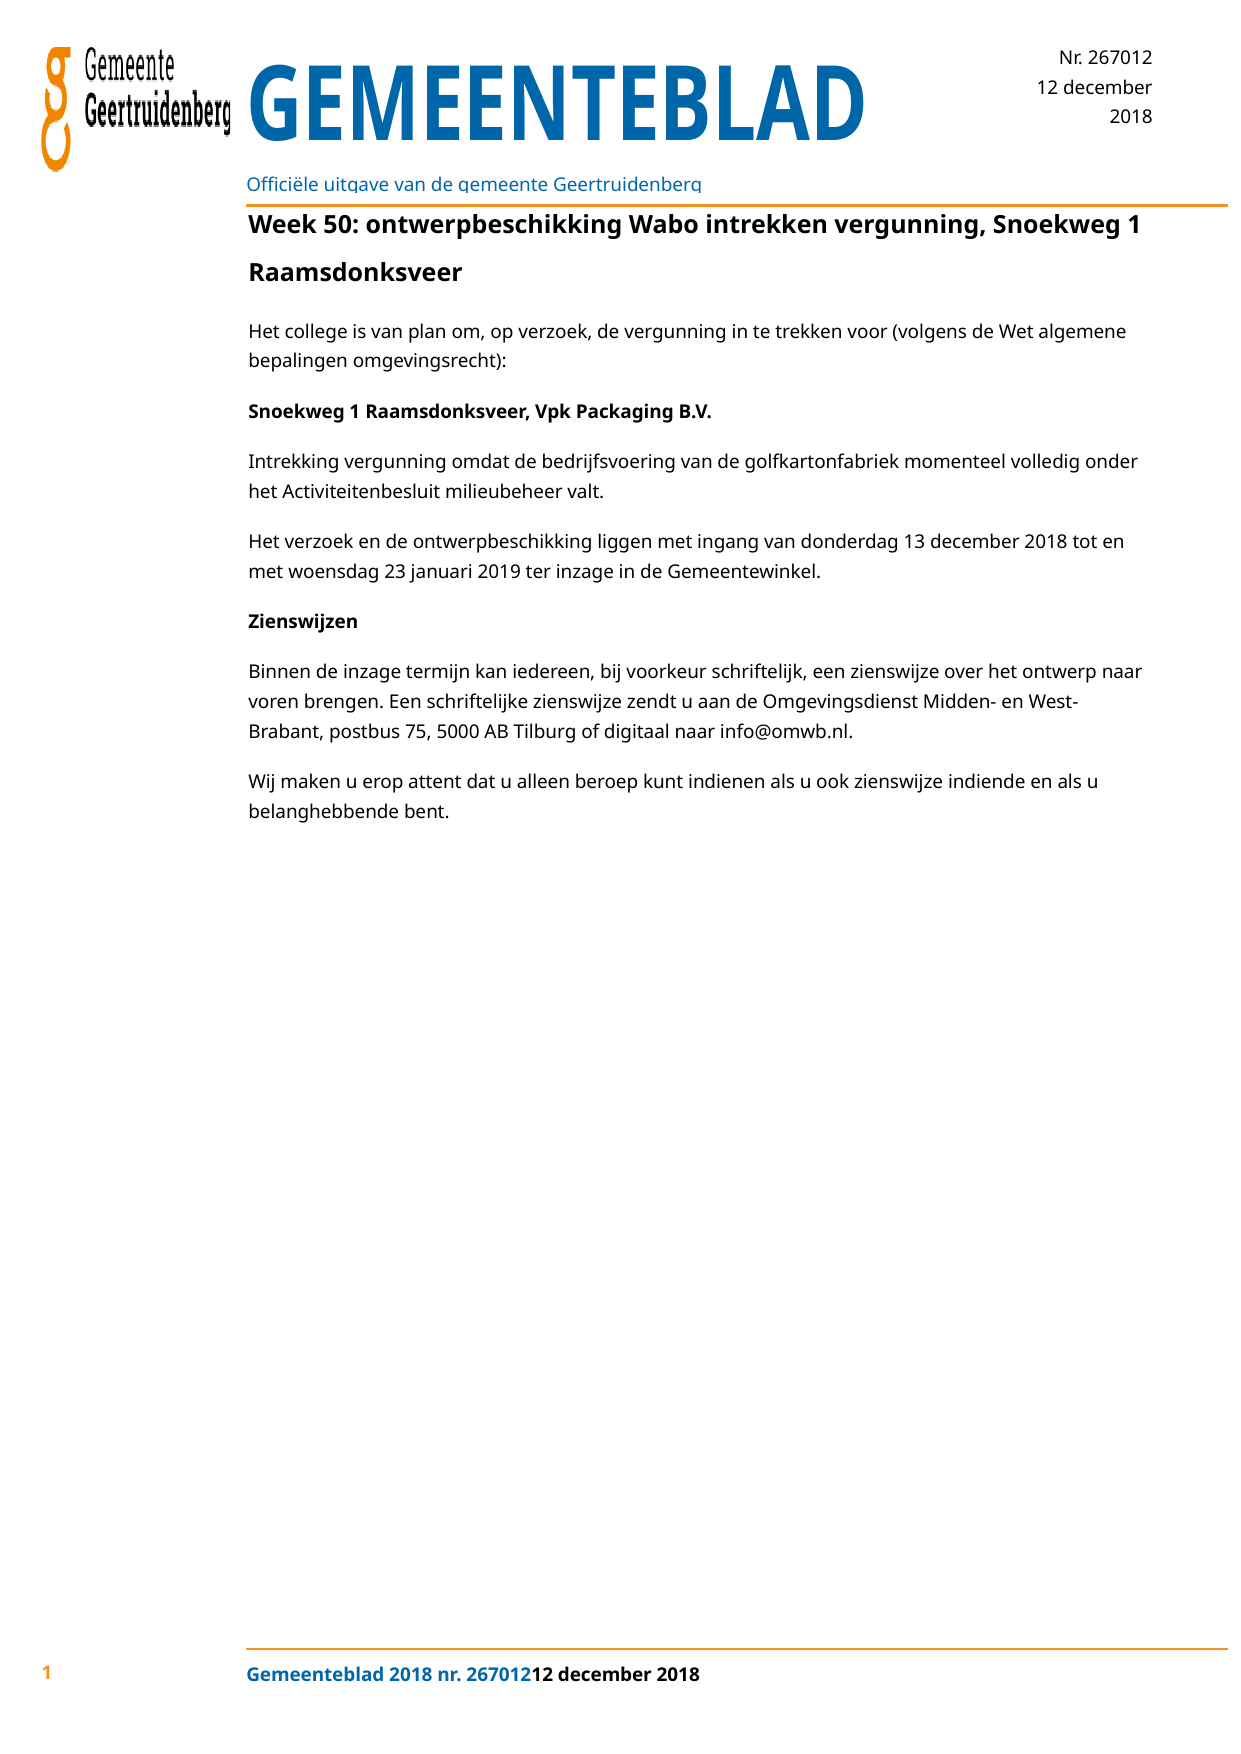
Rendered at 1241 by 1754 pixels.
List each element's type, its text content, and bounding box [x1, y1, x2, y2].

text Snoekweg 1 Raamsdonksveer, Vpk Packaging B.V. [248, 398, 1152, 424]
text Het college is van plan om, op verzoek, de vergunning in te trekken voor (volgens de Wet algemene bepalingen omgevingsrecht): [248, 318, 1152, 373]
text Wij maken u erop attent dat u alleen beroep kunt indienen als u ook zienswijze indiende en als u belanghebbende bent. [248, 768, 1152, 824]
text Zienswijzen [248, 608, 1152, 634]
text Week 50: ontwerpbeschikking Wabo intrekken vergunning, Snoekweg 1 Raamsdonksveer [248, 207, 1152, 288]
picture [41, 47, 231, 172]
text Intrekking vergunning omdat de bedrijfsvoering van de golfkartonfabriek momenteel volledig onder het Activiteitenbesluit milieubeheer valt. [248, 448, 1152, 504]
text Het verzoek en de ontwerpbeschikking liggen met ingang van donderdag 13 december 2018 tot en met woensdag 23 januari 2019 ter inzage in de Gemeentewinkel. [248, 528, 1152, 584]
text Binnen de inzage termijn kan iedereen, bij voorkeur schriftelijk, een zienswijze over het ontwerp naar voren brengen. Een schriftelijke zienswijze zendt u aan de Omgevingsdienst Midden- en West-Brabant, postbus 75, 5000 AB Tilburg of digitaal naar info@omwb.nl. [248, 659, 1152, 744]
